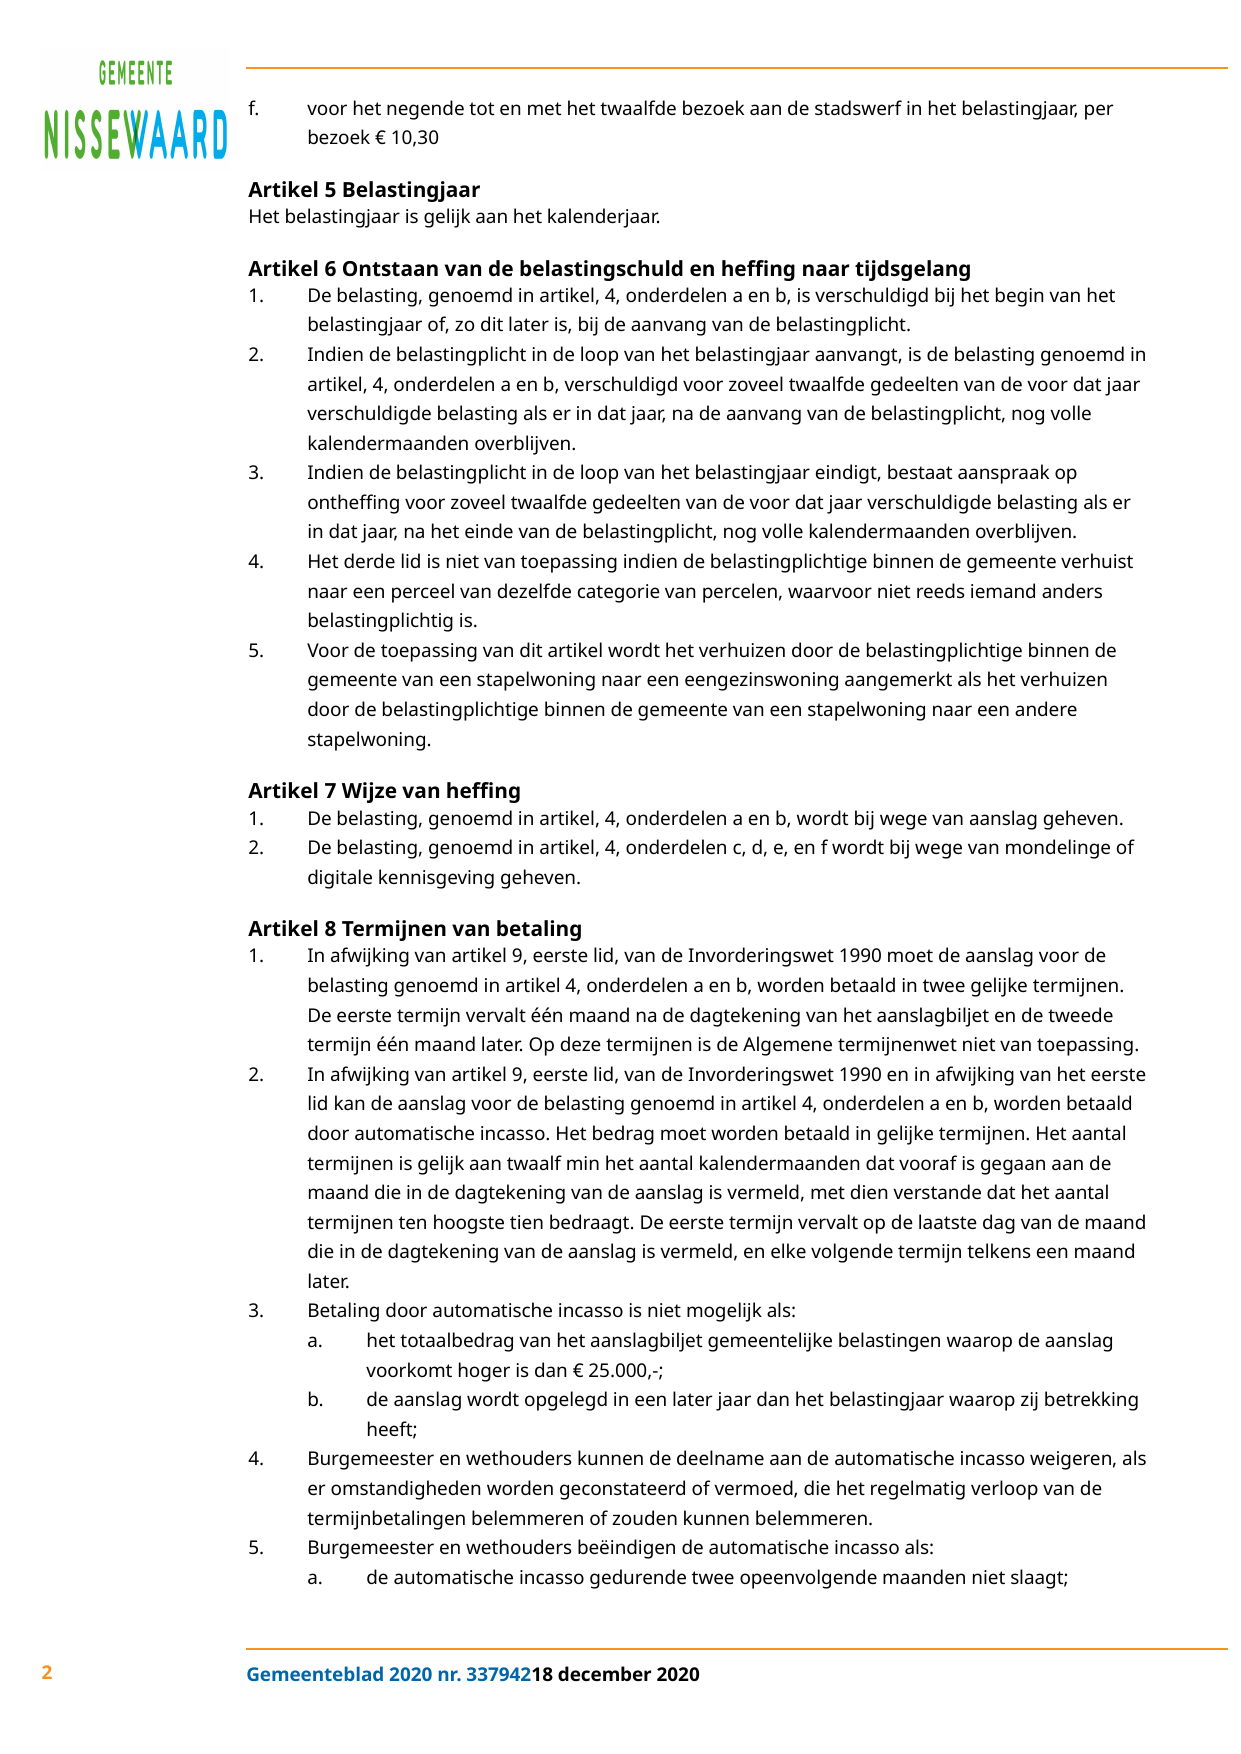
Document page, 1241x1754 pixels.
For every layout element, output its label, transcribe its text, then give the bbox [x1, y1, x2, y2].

list Indien de belastingplicht in de loop van het belastingjaar eindigt, bestaat aanspraak op ontheffing voor zoveel twaalfde gedeelten van de voor dat jaar verschuldigde belasting als er in dat jaar, na het einde van de belastingplicht, nog volle kalendermaanden overblijven. [248, 459, 1152, 544]
list Burgemeester en wethouders kunnen de deelname aan de automatische incasso weigeren, als er omstandigheden worden geconstateerd of vermoed, die het regelmatig verloop van de termijnbetalingen belemmeren of zouden kunnen belemmeren. [248, 1446, 1152, 1531]
list het totaalbedrag van het aanslagbiljet gemeentelijke belastingen waarop de aanslag voorkomt hoger is dan € 25.000,-; [307, 1327, 1152, 1383]
list Betaling door automatische incasso is niet mogelijk als: [248, 1298, 1152, 1323]
text Artikel 8 Termijnen van betaling [248, 914, 1152, 943]
list In afwijking van artikel 9, eerste lid, van de Invorderingswet 1990 moet de aanslag voor de belasting genoemd in artikel 4, onderdelen a en b, worden betaald in twee gelijke termijnen. De eerste termijn vervalt één maand na de dagtekening van het aanslagbiljet en de tweede termijn één maand later. Op deze termijnen is de Algemene termijnenwet niet van toepassing. [248, 943, 1152, 1057]
picture [41, 47, 231, 172]
list voor het negende tot en met het twaalfde bezoek aan de stadswerf in het belastingjaar, per bezoek € 10,30 [248, 95, 1152, 150]
list Indien de belastingplicht in de loop van het belastingjaar aanvangt, is de belasting genoemd in artikel, 4, onderdelen a en b, verschuldigd voor zoveel twaalfde gedeelten van de voor dat jaar verschuldigde belasting als er in dat jaar, na de aanvang van de belastingplicht, nog volle kalendermaanden overblijven. [248, 341, 1152, 456]
text Artikel 6 Ontstaan van de belastingschuld en heffing naar tijdsgelang [248, 254, 1152, 282]
list In afwijking van artikel 9, eerste lid, van de Invorderingswet 1990 en in afwijking van het eerste lid kan de aanslag voor de belasting genoemd in artikel 4, onderdelen a en b, worden betaald door automatische incasso. Het bedrag moet worden betaald in gelijke termijnen. Het aantal termijnen is gelijk aan twaalf min het aantal kalendermaanden dat vooraf is gegaan aan de maand die in de dagtekening van de aanslag is vermeld, met dien verstande dat het aantal termijnen ten hoogste tien bedraagt. De eerste termijn vervalt op de laatste dag van de maand die in de dagtekening van de aanslag is vermeld, en elke volgende termijn telkens een maand later. [248, 1061, 1152, 1294]
list de automatische incasso gedurende twee opeenvolgende maanden niet slaagt; [307, 1564, 1152, 1590]
text Het belastingjaar is gelijk aan het kalenderjaar. [248, 203, 1152, 229]
list Het derde lid is niet van toepassing indien de belastingplichtige binnen de gemeente verhuist naar een perceel van dezelfde categorie van percelen, waarvoor niet reeds iemand anders belastingplichtig is. [248, 548, 1152, 633]
text Artikel 5 Belastingjaar [248, 175, 1152, 203]
list De belasting, genoemd in artikel, 4, onderdelen a en b, is verschuldigd bij het begin van het belastingjaar of, zo dit later is, bij de aanvang van de belastingplicht. [248, 282, 1152, 337]
list Burgemeester en wethouders beëindigen de automatische incasso als: [248, 1534, 1152, 1560]
text Artikel 7 Wijze van heffing [248, 776, 1152, 805]
list Voor de toepassing van dit artikel wordt het verhuizen door de belastingplichtige binnen de gemeente van een stapelwoning naar een eengezinswoning aangemerkt als het verhuizen door de belastingplichtige binnen de gemeente van een stapelwoning naar een andere stapelwoning. [248, 637, 1152, 752]
list De belasting, genoemd in artikel, 4, onderdelen c, d, e, en f wordt bij wege van mondelinge of digitale kennisgeving geheven. [248, 834, 1152, 889]
list De belasting, genoemd in artikel, 4, onderdelen a en b, wordt bij wege van aanslag geheven. [248, 805, 1152, 830]
list de aanslag wordt opgelegd in een later jaar dan het belastingjaar waarop zij betrekking heeft; [307, 1386, 1152, 1442]
